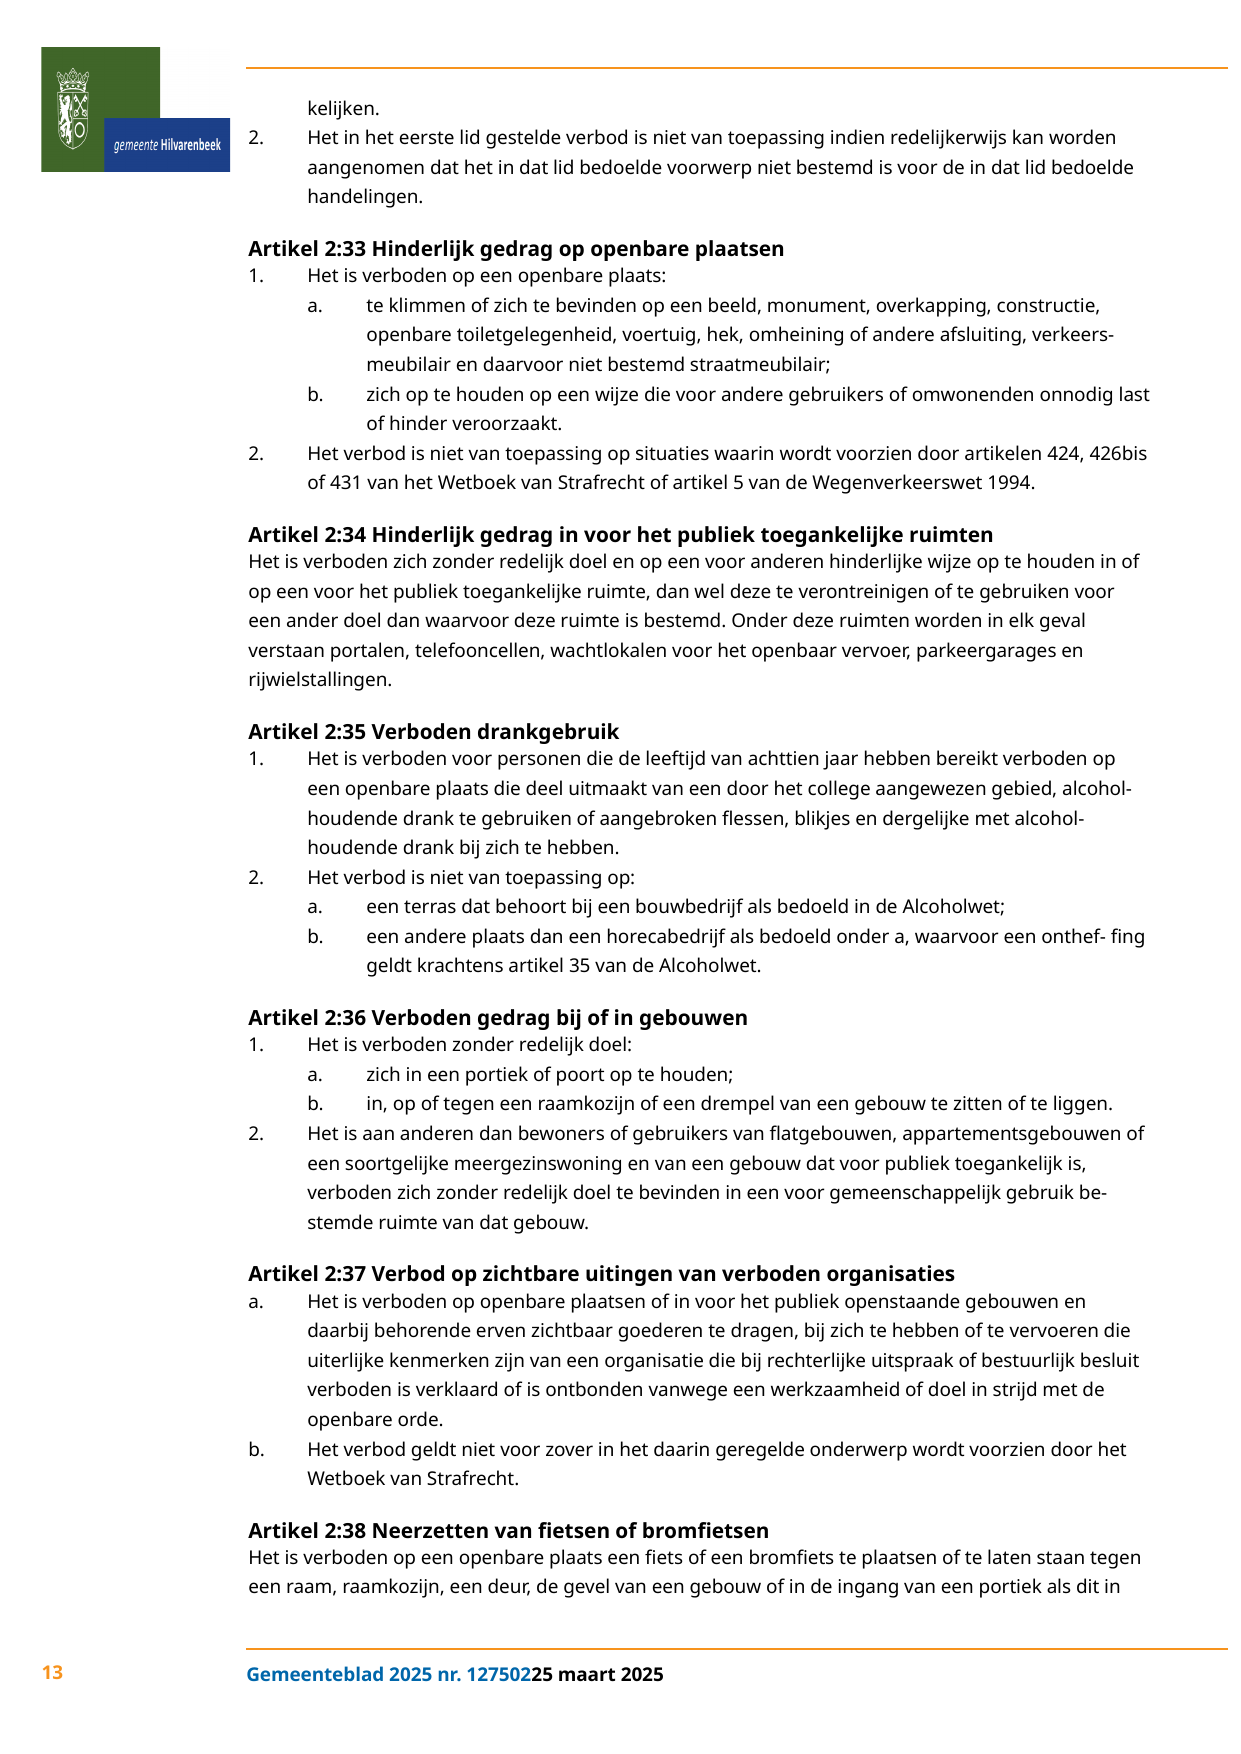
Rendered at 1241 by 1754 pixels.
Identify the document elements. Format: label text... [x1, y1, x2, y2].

list Het verbod is niet van toepassing op situaties waarin wordt voorzien door artikelen 424, 426bis of 431 van het Wetboek van Strafrecht of artikel 5 van de Wegenverkeerswet 1994. [248, 440, 1152, 495]
text Het is verboden zich zonder redelijk doel en op een voor anderen hinderlijke wijze op te houden in of op een voor het publiek toegankelijke ruimte, dan wel deze te verontreinigen of te gebruiken voor een ander doel dan waarvoor deze ruimte is bestemd. Onder deze ruimten worden in elk geval verstaan portalen, telefooncellen, wachtlokalen voor het openbaar vervoer, parkeergarages en rijwielstallingen. [248, 548, 1152, 692]
list kelijken. [248, 95, 1152, 121]
text Artikel 2:37 Verbod op zichtbare uitingen van verboden organisaties [248, 1259, 1152, 1288]
text Het is verboden op een openbare plaats een fiets of een bromfiets te plaatsen of te laten staan tegen een raam, raamkozijn, een deur, de gevel van een gebouw of in de ingang van een portiek als dit in [248, 1544, 1152, 1599]
list zich op te houden op een wijze die voor andere gebruikers of omwonenden onnodig last of hinder veroorzaakt. [307, 381, 1152, 436]
list een terras dat behoort bij een bouwbedrijf als bedoeld in de Alcoholwet; [307, 893, 1152, 919]
picture [41, 47, 231, 172]
list Het is verboden op openbare plaatsen of in voor het publiek openstaande gebouwen en daarbij behorende erven zichtbaar goederen te dragen, bij zich te hebben of te vervoeren die uiterlijke kenmerken zijn van een organisatie die bij rechterlijke uitspraak of bestuurlijk besluit verboden is verklaard of is ontbonden vanwege een werkzaamheid of doel in strijd met de openbare orde. [248, 1288, 1152, 1432]
list te klimmen of zich te bevinden op een beeld, monument, overkapping, constructie, openbare toiletgelegenheid, voertuig, hek, omheining of andere afsluiting, verkeers- meubilair en daarvoor niet bestemd straatmeubilair; [307, 292, 1152, 377]
list Het verbod is niet van toepassing op: [248, 864, 1152, 889]
list een andere plaats dan een horecabedrijf als bedoeld onder a, waarvoor een onthef- fing geldt krachtens artikel 35 van de Alcoholwet. [307, 923, 1152, 978]
list Het is aan anderen dan bewoners of gebruikers van flatgebouwen, appartementsgebouwen of een soortgelijke meergezinswoning en van een gebouw dat voor publiek toegankelijk is, verboden zich zonder redelijk doel te bevinden in een voor gemeenschappelijk gebruik be- stemde ruimte van dat gebouw. [248, 1120, 1152, 1235]
text Artikel 2:38 Neerzetten van fietsen of bromfietsen [248, 1516, 1152, 1544]
list Het is verboden zonder redelijk doel: [248, 1031, 1152, 1057]
list in, op of tegen een raamkozijn of een drempel van een gebouw te zitten of te liggen. [307, 1091, 1152, 1116]
text Artikel 2:35 Verboden drankgebruik [248, 717, 1152, 746]
list Het in het eerste lid gestelde verbod is niet van toepassing indien redelijkerwijs kan worden aangenomen dat het in dat lid bedoelde voorwerp niet bestemd is voor de in dat lid bedoelde handelingen. [248, 124, 1152, 209]
text Artikel 2:33 Hinderlijk gedrag op openbare plaatsen [248, 234, 1152, 262]
list Het is verboden voor personen die de leeftijd van achttien jaar hebben bereikt verboden op een openbare plaats die deel uitmaakt van een door het college aangewezen gebied, alcohol- houdende drank te gebruiken of aangebroken flessen, blikjes en dergelijke met alcohol- houdende drank bij zich te hebben. [248, 746, 1152, 860]
list Het is verboden op een openbare plaats: [248, 262, 1152, 288]
text Artikel 2:36 Verboden gedrag bij of in gebouwen [248, 1003, 1152, 1031]
text Artikel 2:34 Hinderlijk gedrag in voor het publiek toegankelijke ruimten [248, 520, 1152, 548]
list Het verbod geldt niet voor zover in het daarin geregelde onderwerp wordt voorzien door het Wetboek van Strafrecht. [248, 1436, 1152, 1491]
list zich in een portiek of poort op te houden; [307, 1061, 1152, 1087]
